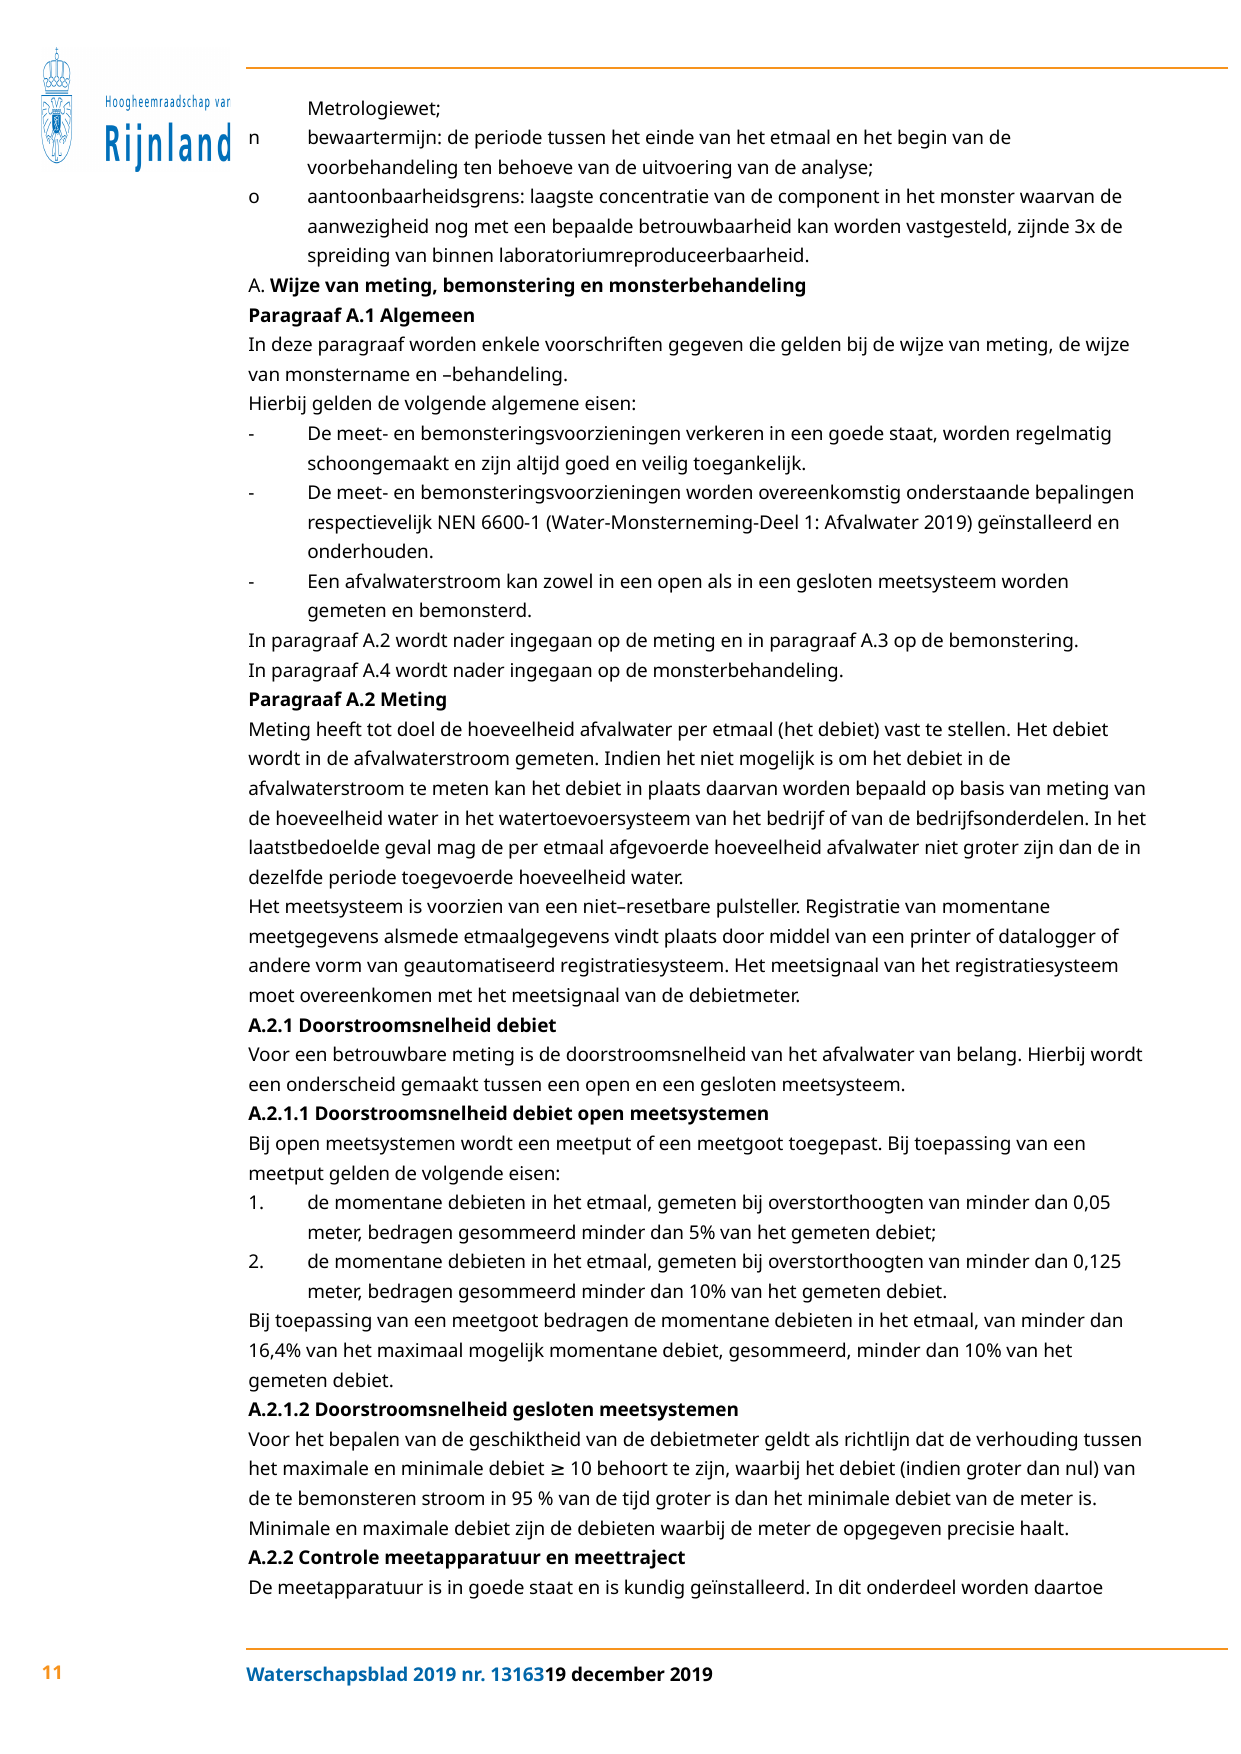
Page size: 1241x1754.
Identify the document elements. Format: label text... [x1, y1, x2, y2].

picture [41, 47, 231, 172]
text A.2.1 Doorstroomsnelheid debiet [248, 1012, 1152, 1038]
text De meetapparatuur is in goede staat en is kundig geïnstalleerd. In dit onderdeel worden daartoe [248, 1574, 1152, 1600]
text In deze paragraaf worden enkele voorschriften gegeven die gelden bij de wijze van meting, de wijze van monstername en –behandeling. [248, 331, 1152, 387]
text A. Wijze van meting, bemonstering en monsterbehandeling [248, 272, 1152, 298]
text Bij open meetsystemen wordt een meetput of een meetgoot toegepast. Bij toepassing van een meetput gelden de volgende eisen: [248, 1130, 1152, 1186]
text In paragraaf A.4 wordt nader ingegaan op de monsterbehandeling. [248, 657, 1152, 683]
text Voor het bepalen van de geschiktheid van de debietmeter geldt als richtlijn dat de verhouding tussen het maximale en minimale debiet ≥ 10 behoort te zijn, waarbij het debiet (indien groter dan nul) van de te bemonsteren stroom in 95 % van de tijd groter is dan het minimale debiet van de meter is. Minimale en maximale debiet zijn de debieten waarbij de meter de opgegeven precisie haalt. [248, 1426, 1152, 1541]
list bewaartermijn: de periode tussen het einde van het etmaal en het begin van de voorbehandeling ten behoeve van de uitvoering van de analyse; [248, 124, 1152, 180]
text Voor een betrouwbare meting is de doorstroomsnelheid van het afvalwater van belang. Hierbij wordt een onderscheid gemaakt tussen een open en een gesloten meetsysteem. [248, 1041, 1152, 1097]
text A.2.1.2 Doorstroomsnelheid gesloten meetsystemen [248, 1396, 1152, 1422]
text A.2.1.1 Doorstroomsnelheid debiet open meetsystemen [248, 1101, 1152, 1126]
text Bij toepassing van een meetgoot bedragen de momentane debieten in het etmaal, van minder dan 16,4% van het maximaal mogelijk momentane debiet, gesommeerd, minder dan 10% van het gemeten debiet. [248, 1308, 1152, 1393]
list aantoonbaarheidsgrens: laagste concentratie van de component in het monster waarvan de aanwezigheid nog met een bepaalde betrouwbaarheid kan worden vastgesteld, zijnde 3x de spreiding van binnen laboratoriumreproduceerbaarheid. [248, 183, 1152, 268]
text Hierbij gelden de volgende algemene eisen: [248, 391, 1152, 416]
list de momentane debieten in het etmaal, gemeten bij overstorthoogten van minder dan 0,05 meter, bedragen gesommeerd minder dan 5% van het gemeten debiet; [248, 1189, 1152, 1245]
list Metrologiewet; [248, 95, 1152, 121]
text Meting heeft tot doel de hoeveelheid afvalwater per etmaal (het debiet) vast te stellen. Het debiet wordt in de afvalwaterstroom gemeten. Indien het niet mogelijk is om het debiet in de afvalwaterstroom te meten kan het debiet in plaats daarvan worden bepaald op basis van meting van de hoeveelheid water in het watertoevoersysteem van het bedrijf of van de bedrijfsonderdelen. In het laatstbedoelde geval mag de per etmaal afgevoerde hoeveelheid afvalwater niet groter zijn dan de in dezelfde periode toegevoerde hoeveelheid water. [248, 716, 1152, 890]
list De meet- en bemonsteringsvoorzieningen verkeren in een goede staat, worden regelmatig schoongemaakt en zijn altijd goed en veilig toegankelijk. [248, 420, 1152, 476]
list De meet- en bemonsteringsvoorzieningen worden overeenkomstig onderstaande bepalingen respectievelijk NEN 6600-1 (Water-Monsterneming-Deel 1: Afvalwater 2019) geïnstalleerd en onderhouden. [248, 479, 1152, 564]
text In paragraaf A.2 wordt nader ingegaan op de meting en in paragraaf A.3 op de bemonstering. [248, 627, 1152, 653]
text Paragraaf A.1 Algemeen [248, 302, 1152, 328]
text A.2.2 Controle meetapparatuur en meettraject [248, 1544, 1152, 1570]
list Een afvalwaterstroom kan zowel in een open als in een gesloten meetsysteem worden gemeten en bemonsterd. [248, 568, 1152, 623]
list de momentane debieten in het etmaal, gemeten bij overstorthoogten van minder dan 0,125 meter, bedragen gesommeerd minder dan 10% van het gemeten debiet. [248, 1248, 1152, 1304]
text Paragraaf A.2 Meting [248, 686, 1152, 712]
text Het meetsysteem is voorzien van een niet–resetbare pulsteller. Registratie van momentane meetgegevens alsmede etmaalgegevens vindt plaats door middel van een printer of datalogger of andere vorm van geautomatiseerd registratiesysteem. Het meetsignaal van het registratiesysteem moet overeenkomen met het meetsignaal van de debietmeter. [248, 893, 1152, 1008]
